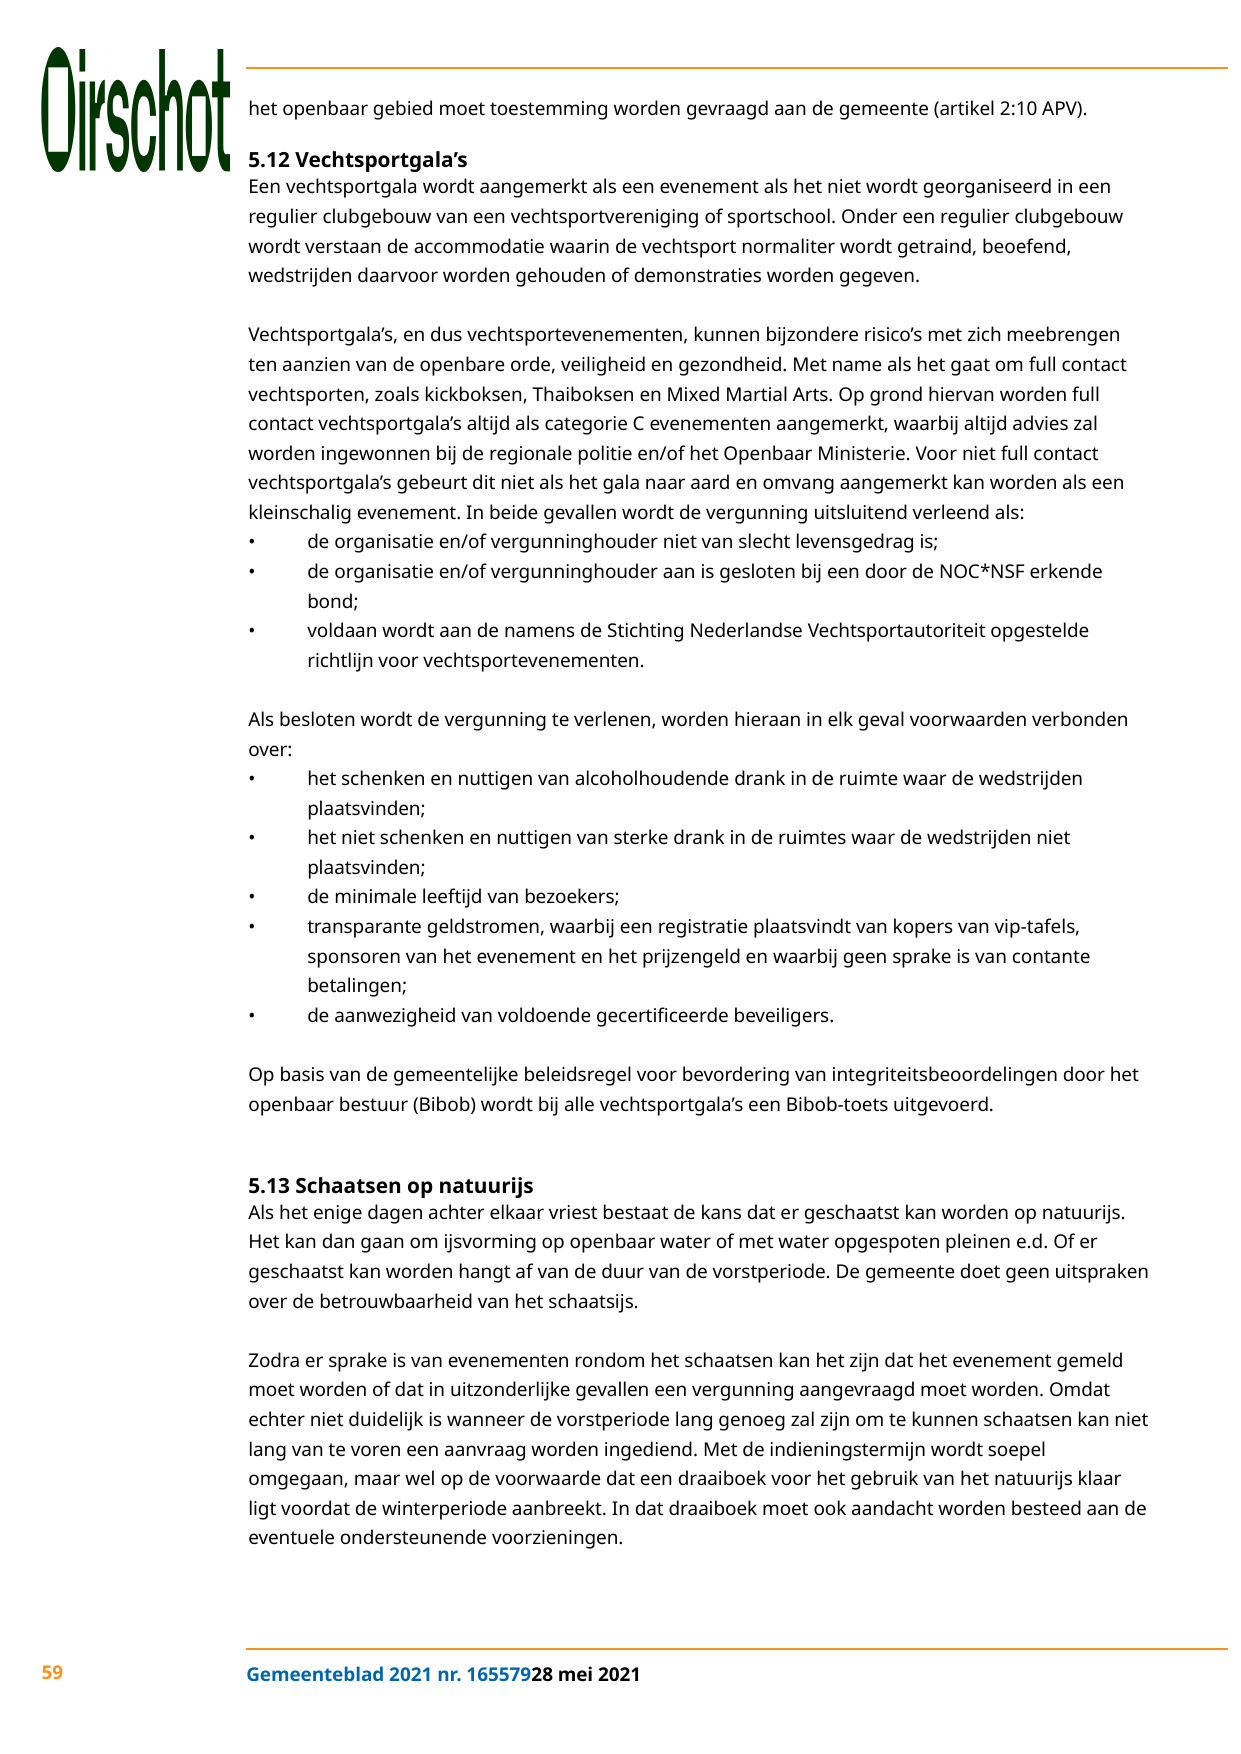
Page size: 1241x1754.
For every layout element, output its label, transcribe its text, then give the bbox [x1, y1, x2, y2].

list het niet schenken en nuttigen van sterke drank in de ruimtes waar de wedstrijden niet plaatsvinden; [248, 824, 1152, 880]
text Als besloten wordt de vergunning te verlenen, worden hieraan in elk geval voorwaarden verbonden over: [248, 706, 1152, 761]
text 5.13 Schaatsen op natuurijs [248, 1171, 1152, 1199]
text 5.12 Vechtsportgala’s [248, 145, 1152, 174]
text Vechtsportgala’s, en dus vechtsportevenementen, kunnen bijzondere risico’s met zich meebrengen ten aanzien van de openbare orde, veiligheid en gezondheid. Met name als het gaat om full contact vechtsporten, zoals kickboksen, Thaiboksen en Mixed Martial Arts. Op grond hiervan worden full contact vechtsportgala’s altijd als categorie C evenementen aangemerkt, waarbij altijd advies zal worden ingewonnen bij de regionale politie en/of het Openbaar Ministerie. Voor niet full contact vechtsportgala’s gebeurt dit niet als het gala naar aard en omvang aangemerkt kan worden als een kleinschalig evenement. In beide gevallen wordt de vergunning uitsluitend verleend als: [248, 322, 1152, 525]
text het openbaar gebied moet toestemming worden gevraagd aan de gemeente (artikel 2:10 APV). [248, 95, 1152, 121]
list transparante geldstromen, waarbij een registratie plaatsvindt van kopers van vip-tafels, sponsoren van het evenement en het prijzengeld en waarbij geen sprake is van contante betalingen; [248, 913, 1152, 998]
picture [41, 47, 231, 172]
list de aanwezigheid van voldoende gecertificeerde beveiligers. [248, 1002, 1152, 1028]
list het schenken en nuttigen van alcoholhoudende drank in de ruimte waar de wedstrijden plaatsvinden; [248, 765, 1152, 821]
list voldaan wordt aan de namens de Stichting Nederlandse Vechtsportautoriteit opgestelde richtlijn voor vechtsportevenementen. [248, 617, 1152, 673]
text Op basis van de gemeentelijke beleidsregel voor bevordering van integriteitsbeoordelingen door het openbaar bestuur (Bibob) wordt bij alle vechtsportgala’s een Bibob-toets uitgevoerd. [248, 1061, 1152, 1116]
text Een vechtsportgala wordt aangemerkt als een evenement als het niet wordt georganiseerd in een regulier clubgebouw van een vechtsportvereniging of sportschool. Onder een regulier clubgebouw wordt verstaan de accommodatie waarin de vechtsport normaliter wordt getraind, beoefend, wedstrijden daarvoor worden gehouden of demonstraties worden gegeven. [248, 174, 1152, 288]
list de organisatie en/of vergunninghouder niet van slecht levensgedrag is; [248, 529, 1152, 554]
text Zodra er sprake is van evenementen rondom het schaatsen kan het zijn dat het evenement gemeld moet worden of dat in uitzonderlijke gevallen een vergunning aangevraagd moet worden. Omdat echter niet duidelijk is wanneer de vorstperiode lang genoeg zal zijn om te kunnen schaatsen kan niet lang van te voren een aanvraag worden ingediend. Met de indieningstermijn wordt soepel omgegaan, maar wel op de voorwaarde dat een draaiboek voor het gebruik van het natuurijs klaar ligt voordat de winterperiode aanbreekt. In dat draaiboek moet ook aandacht worden besteed aan de eventuele ondersteunende voorzieningen. [248, 1347, 1152, 1550]
list de minimale leeftijd van bezoekers; [248, 884, 1152, 909]
text Als het enige dagen achter elkaar vriest bestaat de kans dat er geschaatst kan worden op natuurijs. Het kan dan gaan om ijsvorming op openbaar water of met water opgespoten pleinen e.d. Of er geschaatst kan worden hangt af van de duur van de vorstperiode. De gemeente doet geen uitspraken over de betrouwbaarheid van het schaatsijs. [248, 1199, 1152, 1314]
list de organisatie en/of vergunninghouder aan is gesloten bij een door de NOC*NSF erkende bond; [248, 558, 1152, 613]
